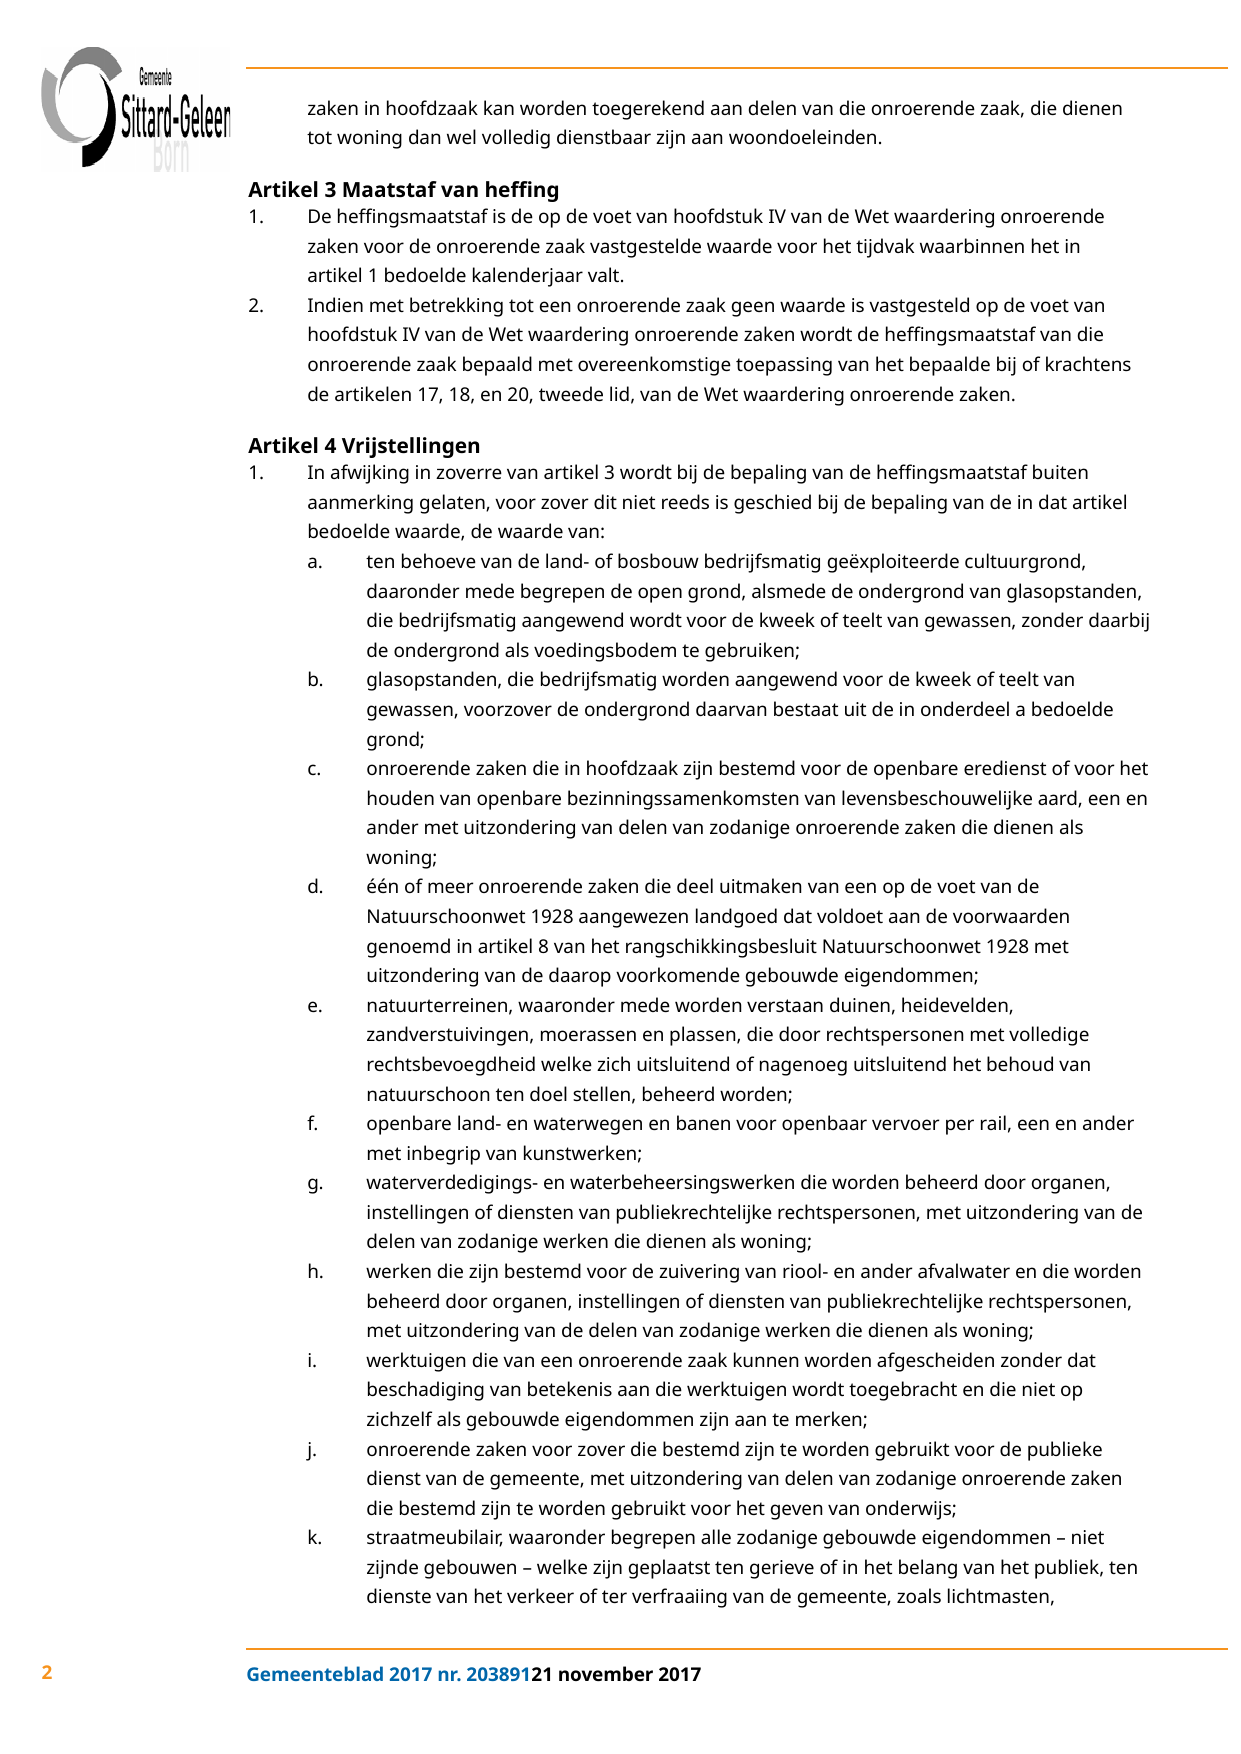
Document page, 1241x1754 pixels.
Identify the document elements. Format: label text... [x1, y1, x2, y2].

list onroerende zaken voor zover die bestemd zijn te worden gebruikt voor de publieke dienst van de gemeente, met uitzondering van delen van zodanige onroerende zaken die bestemd zijn te worden gebruikt voor het geven van onderwijs; [307, 1436, 1152, 1521]
list ten behoeve van de land- of bosbouw bedrijfsmatig geëxploiteerde cultuurgrond, daaronder mede begrepen de open grond, alsmede de ondergrond van glasopstanden, die bedrijfsmatig aangewend wordt voor de kweek of teelt van gewassen, zonder daarbij de ondergrond als voedingsbodem te gebruiken; [307, 548, 1152, 663]
list Indien met betrekking tot een onroerende zaak geen waarde is vastgesteld op de voet van hoofdstuk IV van de Wet waardering onroerende zaken wordt de heffingsmaatstaf van die onroerende zaak bepaald met overeenkomstige toepassing van het bepaalde bij of krachtens de artikelen 17, 18, en 20, tweede lid, van de Wet waardering onroerende zaken. [248, 292, 1152, 406]
list De heffingsmaatstaf is de op de voet van hoofdstuk IV van de Wet waardering onroerende zaken voor de onroerende zaak vastgestelde waarde voor het tijdvak waarbinnen het in artikel 1 bedoelde kalenderjaar valt. [248, 203, 1152, 288]
list natuurterreinen, waaronder mede worden verstaan duinen, heidevelden, zandverstuivingen, moerassen en plassen, die door rechtspersonen met volledige rechtsbevoegdheid welke zich uitsluitend of nagenoeg uitsluitend het behoud van natuurschoon ten doel stellen, beheerd worden; [307, 992, 1152, 1107]
list werken die zijn bestemd voor de zuivering van riool- en ander afvalwater en die worden beheerd door organen, instellingen of diensten van publiekrechtelijke rechtspersonen, met uitzondering van de delen van zodanige werken die dienen als woning; [307, 1258, 1152, 1343]
list In afwijking in zoverre van artikel 3 wordt bij de bepaling van de heffingsmaatstaf buiten aanmerking gelaten, voor zover dit niet reeds is geschied bij de bepaling van de in dat artikel bedoelde waarde, de waarde van: [248, 459, 1152, 544]
text Artikel 4 Vrijstellingen [248, 431, 1152, 459]
list glasopstanden, die bedrijfsmatig worden aangewend voor de kweek of teelt van gewassen, voorzover de ondergrond daarvan bestaat uit de in onderdeel a bedoelde grond; [307, 667, 1152, 752]
list zaken in hoofdzaak kan worden toegerekend aan delen van die onroerende zaak, die dienen tot woning dan wel volledig dienstbaar zijn aan woondoeleinden. [248, 95, 1152, 150]
list werktuigen die van een onroerende zaak kunnen worden afgescheiden zonder dat beschadiging van betekenis aan die werktuigen wordt toegebracht en die niet op zichzelf als gebouwde eigendommen zijn aan te merken; [307, 1347, 1152, 1432]
picture [41, 47, 231, 172]
list één of meer onroerende zaken die deel uitmaken van een op de voet van de Natuurschoonwet 1928 aangewezen landgoed dat voldoet aan de voorwaarden genoemd in artikel 8 van het rangschikkingsbesluit Natuurschoonwet 1928 met uitzondering van de daarop voorkomende gebouwde eigendommen; [307, 874, 1152, 988]
list waterverdedigings- en waterbeheersingswerken die worden beheerd door organen, instellingen of diensten van publiekrechtelijke rechtspersonen, met uitzondering van de delen van zodanige werken die dienen als woning; [307, 1169, 1152, 1254]
list openbare land- en waterwegen en banen voor openbaar vervoer per rail, een en ander met inbegrip van kunstwerken; [307, 1110, 1152, 1166]
text Artikel 3 Maatstaf van heffing [248, 175, 1152, 203]
list straatmeubilair, waaronder begrepen alle zodanige gebouwde eigendommen – niet zijnde gebouwen – welke zijn geplaatst ten gerieve of in het belang van het publiek, ten dienste van het verkeer of ter verfraaiing van de gemeente, zoals lichtmasten, [307, 1524, 1152, 1609]
list onroerende zaken die in hoofdzaak zijn bestemd voor de openbare eredienst of voor het houden van openbare bezinningssamenkomsten van levensbeschouwelijke aard, een en ander met uitzondering van delen van zodanige onroerende zaken die dienen als woning; [307, 755, 1152, 870]
